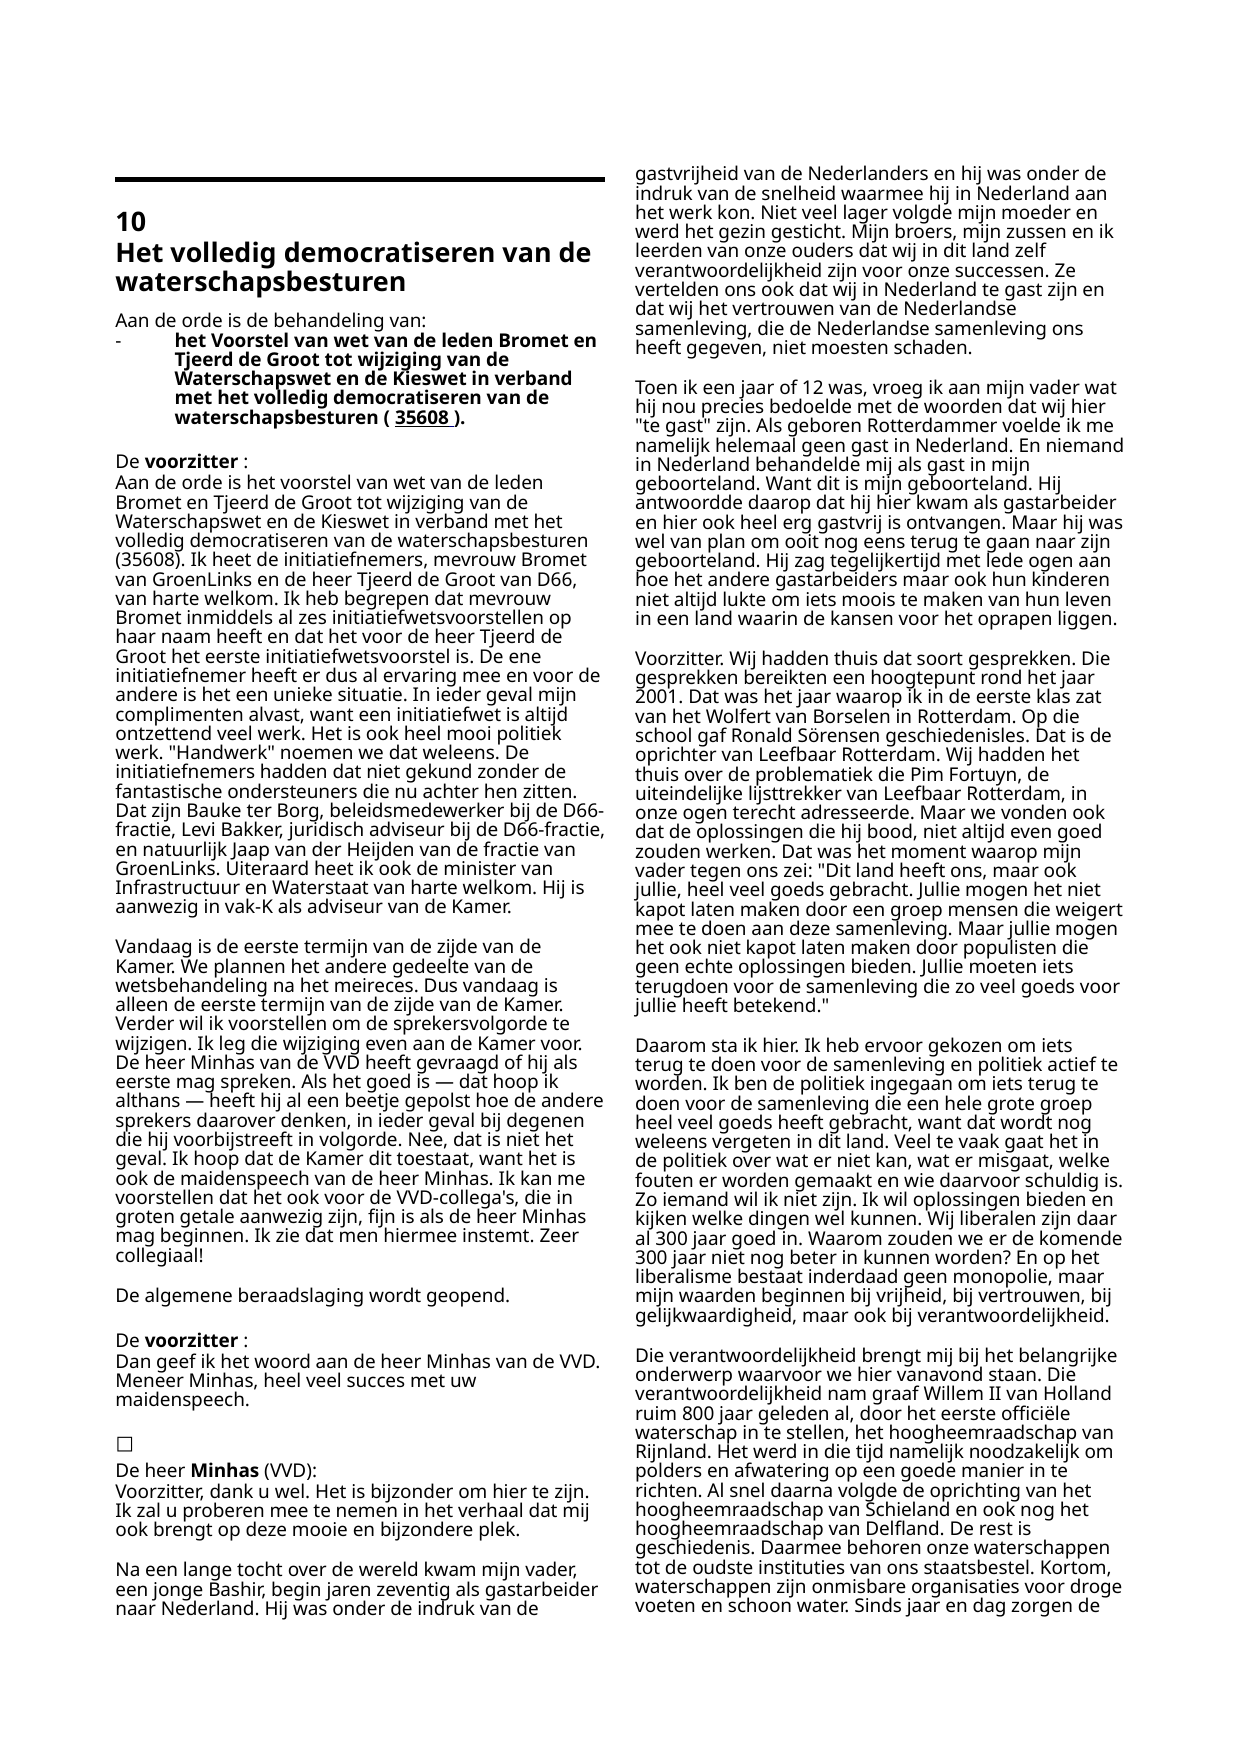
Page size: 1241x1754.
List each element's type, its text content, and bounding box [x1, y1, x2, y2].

text Dan geef ik het woord aan de heer Minhas van de VVD. Meneer Minhas, heel veel succes met uw maidenspeech. [115, 1353, 605, 1410]
text Na een lange tocht over de wereld kwam mijn vader, een jonge Bashir, begin jaren zeventig als gastarbeider naar Nederland. Hij was onder de indruk van de [115, 1561, 605, 1619]
text ⬜ [115, 1431, 605, 1457]
text gastvrijheid van de Nederlanders en hij was onder de indruk van de snelheid waarmee hij in Nederland aan het werk kon. Niet veel lager volgde mijn moeder en werd het gezin gesticht. Mijn broers, mijn zussen en ik leerden van onze ouders dat wij in dit land zelf verantwoordelijkheid zijn voor onze successen. Ze vertelden ons ook dat wij in Nederland te gast zijn en dat wij het vertrouwen van de Nederlandse samenleving, die de Nederlandse samenleving ons heeft gegeven, niet moesten schaden. [635, 165, 1125, 358]
text Aan de orde is de behandeling van: [115, 312, 605, 332]
text Die verantwoordelijkheid brengt mij bij het belangrijke onderwerp waarvoor we hier vanavond staan. Die verantwoordelijkheid nam graaf Willem II van Holland ruim 800 jaar geleden al, door het eerste officiële waterschap in te stellen, het hoogheemraadschap van Rijnland. Het werd in die tijd namelijk noodzakelijk om polders en afwatering op een goede manier in te richten. Al snel daarna volgde de oprichting van het hoogheemraadschap van Schieland en ook nog het hoogheemraadschap van Delfland. De rest is geschiedenis. Daarmee behoren onze waterschappen tot de oudste instituties van ons staatsbestel. Kortom, waterschappen zijn onmisbare organisaties voor droge voeten en schoon water. Sinds jaar en dag zorgen de [635, 1347, 1125, 1616]
text Het volledig democratiseren van de waterschapsbesturen [115, 239, 605, 312]
text Daarom sta ik hier. Ik heb ervoor gekozen om iets terug te doen voor de samenleving en politiek actief te worden. Ik ben de politiek ingegaan om iets terug te doen voor de samenleving die een hele grote groep heel veel goeds heeft gebracht, want dat wordt nog weleens vergeten in dit land. Veel te vaak gaat het in de politiek over wat er niet kan, wat er misgaat, welke fouten er worden gemaakt en wie daarvoor schuldig is. Zo iemand wil ik niet zijn. Ik wil oplossingen bieden en kijken welke dingen wel kunnen. Wij liberalen zijn daar al 300 jaar goed in. Waarom zouden we er de komende 300 jaar niet nog beter in kunnen worden? En op het liberalisme bestaat inderdaad geen monopolie, maar mijn waarden beginnen bij vrijheid, bij vertrouwen, bij gelijkwaardigheid, maar ook bij verantwoordelijkheid. [635, 1037, 1125, 1326]
text De voorzitter : [115, 1327, 605, 1353]
text De heer Minhas (VVD): [115, 1457, 605, 1483]
text Toen ik een jaar of 12 was, vroeg ik aan mijn vader wat hij nou precies bedoelde met de woorden dat wij hier "te gast" zijn. Als geboren Rotterdammer voelde ik me namelijk helemaal geen gast in Nederland. En niemand in Nederland behandelde mij als gast in mijn geboorteland. Want dit is mijn geboorteland. Hij antwoordde daarop dat hij hier kwam als gastarbeider en hier ook heel erg gastvrij is ontvangen. Maar hij was wel van plan om ooit nog eens terug te gaan naar zijn geboorteland. Hij zag tegelijkertijd met lede ogen aan hoe het andere gastarbeiders maar ook hun kinderen niet altijd lukte om iets moois te maken van hun leven in een land waarin de kansen voor het oprapen liggen. [635, 379, 1125, 629]
text Aan de orde is het voorstel van wet van de leden Bromet en Tjeerd de Groot tot wijziging van de Waterschapswet en de Kieswet in verband met het volledig democratiseren van de waterschapsbesturen (35608). Ik heet de initiatiefnemers, mevrouw Bromet van GroenLinks en de heer Tjeerd de Groot van D66, van harte welkom. Ik heb begrepen dat mevrouw Bromet inmiddels al zes initiatiefwetsvoorstellen op haar naam heeft en dat het voor de heer Tjeerd de Groot het eerste initiatiefwetsvoorstel is. De ene initiatiefnemer heeft er dus al ervaring mee en voor de andere is het een unieke situatie. In ieder geval mijn complimenten alvast, want een initiatiefwet is altijd ontzettend veel werk. Het is ook heel mooi politiek werk. "Handwerk" noemen we dat weleens. De initiatiefnemers hadden dat niet gekund zonder de fantastische ondersteuners die nu achter hen zitten. Dat zijn Bauke ter Borg, beleidsmedewerker bij de D66-fractie, Levi Bakker, juridisch adviseur bij de D66-fractie, en natuurlijk Jaap van der Heijden van de fractie van GroenLinks. Uiteraard heet ik ook de minister van Infrastructuur en Waterstaat van harte welkom. Hij is aanwezig in vak-K als adviseur van de Kamer. [115, 474, 605, 918]
list het Voorstel van wet van de leden Bromet en Tjeerd de Groot tot wijziging van de Waterschapswet en de Kieswet in verband met het volledig democratiseren van de waterschapsbesturen ( 35608 ). [115, 332, 605, 428]
text 10 [115, 203, 605, 239]
text Vandaag is de eerste termijn van de zijde van de Kamer. We plannen het andere gedeelte van de wetsbehandeling na het meireces. Dus vandaag is alleen de eerste termijn van de zijde van de Kamer. Verder wil ik voorstellen om de sprekersvolgorde te wijzigen. Ik leg die wijziging even aan de Kamer voor. De heer Minhas van de VVD heeft gevraagd of hij als eerste mag spreken. Als het goed is — dat hoop ik althans — heeft hij al een beetje gepolst hoe de andere sprekers daarover denken, in ieder geval bij degenen die hij voorbijstreeft in volgorde. Nee, dat is niet het geval. Ik hoop dat de Kamer dit toestaat, want het is ook de maidenspeech van de heer Minhas. Ik kan me voorstellen dat het ook voor de VVD-collega's, die in groten getale aanwezig zijn, fijn is als de heer Minhas mag beginnen. Ik zie dat men hiermee instemt. Zeer collegiaal! [115, 938, 605, 1266]
text Voorzitter. Wij hadden thuis dat soort gesprekken. Die gesprekken bereikten een hoogtepunt rond het jaar 2001. Dat was het jaar waarop ik in de eerste klas zat van het Wolfert van Borselen in Rotterdam. Op die school gaf Ronald Sörensen geschiedenisles. Dat is de oprichter van Leefbaar Rotterdam. Wij hadden het thuis over de problematiek die Pim Fortuyn, de uiteindelijke lijsttrekker van Leefbaar Rotterdam, in onze ogen terecht adresseerde. Maar we vonden ook dat de oplossingen die hij bood, niet altijd even goed zouden werken. Dat was het moment waarop mijn vader tegen ons zei: "Dit land heeft ons, maar ook jullie, heel veel goeds gebracht. Jullie mogen het niet kapot laten maken door een groep mensen die weigert mee te doen aan deze samenleving. Maar jullie mogen het ook niet kapot laten maken door populisten die geen echte oplossingen bieden. Jullie moeten iets terugdoen voor de samenleving die zo veel goeds voor jullie heeft betekend." [635, 650, 1125, 1016]
text De algemene beraadslaging wordt geopend. [115, 1287, 605, 1306]
text De voorzitter : [115, 449, 605, 474]
text Voorzitter, dank u wel. Het is bijzonder om hier te zijn. Ik zal u proberen mee te nemen in het verhaal dat mij ook brengt op deze mooie en bijzondere plek. [115, 1483, 605, 1541]
